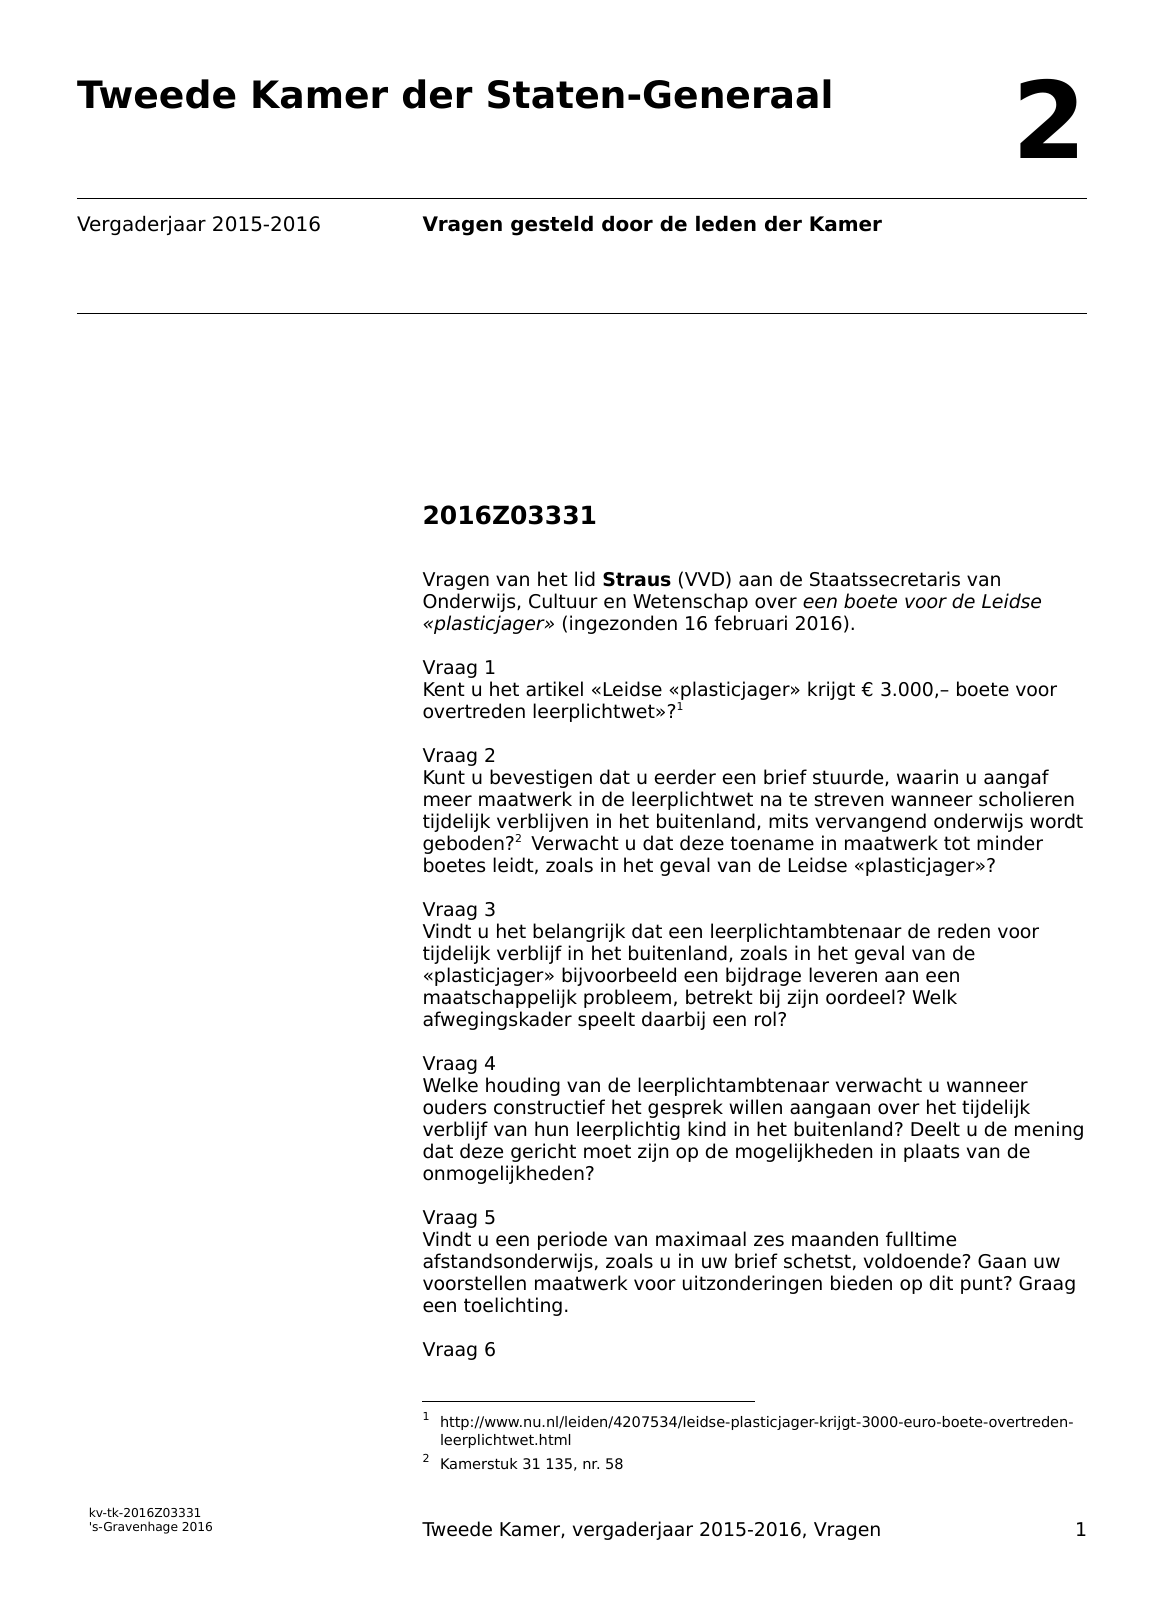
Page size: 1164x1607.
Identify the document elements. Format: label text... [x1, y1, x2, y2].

text Kunt u bevestigen dat u eerder een brief stuurde, waarin u aangaf meer maatwerk in de leerplichtwet na te streven wanneer scholieren tijdelijk verblijven in het buitenland, mits vervangend onderwijs wordt geboden? Verwacht u dat deze toename in maatwerk tot minder boetes leidt, zoals in het geval van de Leidse «plasticjager»? [422, 767, 1087, 877]
text Welke houding van de leerplichtambtenaar verwacht u wanneer ouders constructief het gesprek willen aangaan over het tijdelijk verblijf van hun leerplichtig kind in het buitenland? Deelt u de mening dat deze gericht moet zijn op de mogelijkheden in plaats van de onmogelijkheden? [422, 1075, 1087, 1185]
text http://www.nu.nl/leiden/4207534/leidse-plasticjager-krijgt-3000-euro-boete-overtreden-leerplichtwet.html [422, 1410, 1087, 1449]
text Vragen van het lid Straus (VVD) aan de Staatssecretaris van Onderwijs, Cultuur en Wetenschap over een boete voor de Leidse «plasticjager» (ingezonden 16 februari 2016). [422, 569, 1087, 635]
table_cell Vragen gesteld door de leden der Kamer [422, 199, 1087, 313]
text Vraag 4 [422, 1053, 1087, 1075]
text kv-tk-2016Z03331 [88, 1506, 323, 1520]
table_cell Vergaderjaar 2015-2016 [77, 199, 422, 313]
text Vraag 1 [422, 657, 1087, 679]
table_header 2 [886, 59, 1087, 198]
text Vraag 3 [422, 899, 1087, 921]
text Vraag 5 [422, 1207, 1087, 1229]
text Vraag 2 [422, 745, 1087, 767]
text Vraag 6 [422, 1339, 1087, 1361]
text Kamerstuk 31 135, nr. 58 [422, 1452, 1087, 1474]
table_header Tweede Kamer der Staten-Generaal [77, 59, 886, 198]
text 's-Gravenhage 2016 [88, 1520, 323, 1534]
text Vindt u het belangrijk dat een leerplichtambtenaar de reden voor tijdelijk verblijf in het buitenland, zoals in het geval van de «plasticjager» bijvoorbeeld een bijdrage leveren aan een maatschappelijk probleem, betrekt bij zijn oordeel? Welk afwegingskader speelt daarbij een rol? [422, 921, 1087, 1031]
text Vindt u een periode van maximaal zes maanden fulltime afstandsonderwijs, zoals u in uw brief schetst, voldoende? Gaan uw voorstellen maatwerk voor uitzonderingen bieden op dit punt? Graag een toelichting. [422, 1229, 1087, 1317]
text Kent u het artikel «Leidse «plasticjager» krijgt € 3.000,– boete voor overtreden leerplichtwet»? [422, 679, 1087, 723]
text 2016Z03331 [422, 501, 1087, 531]
